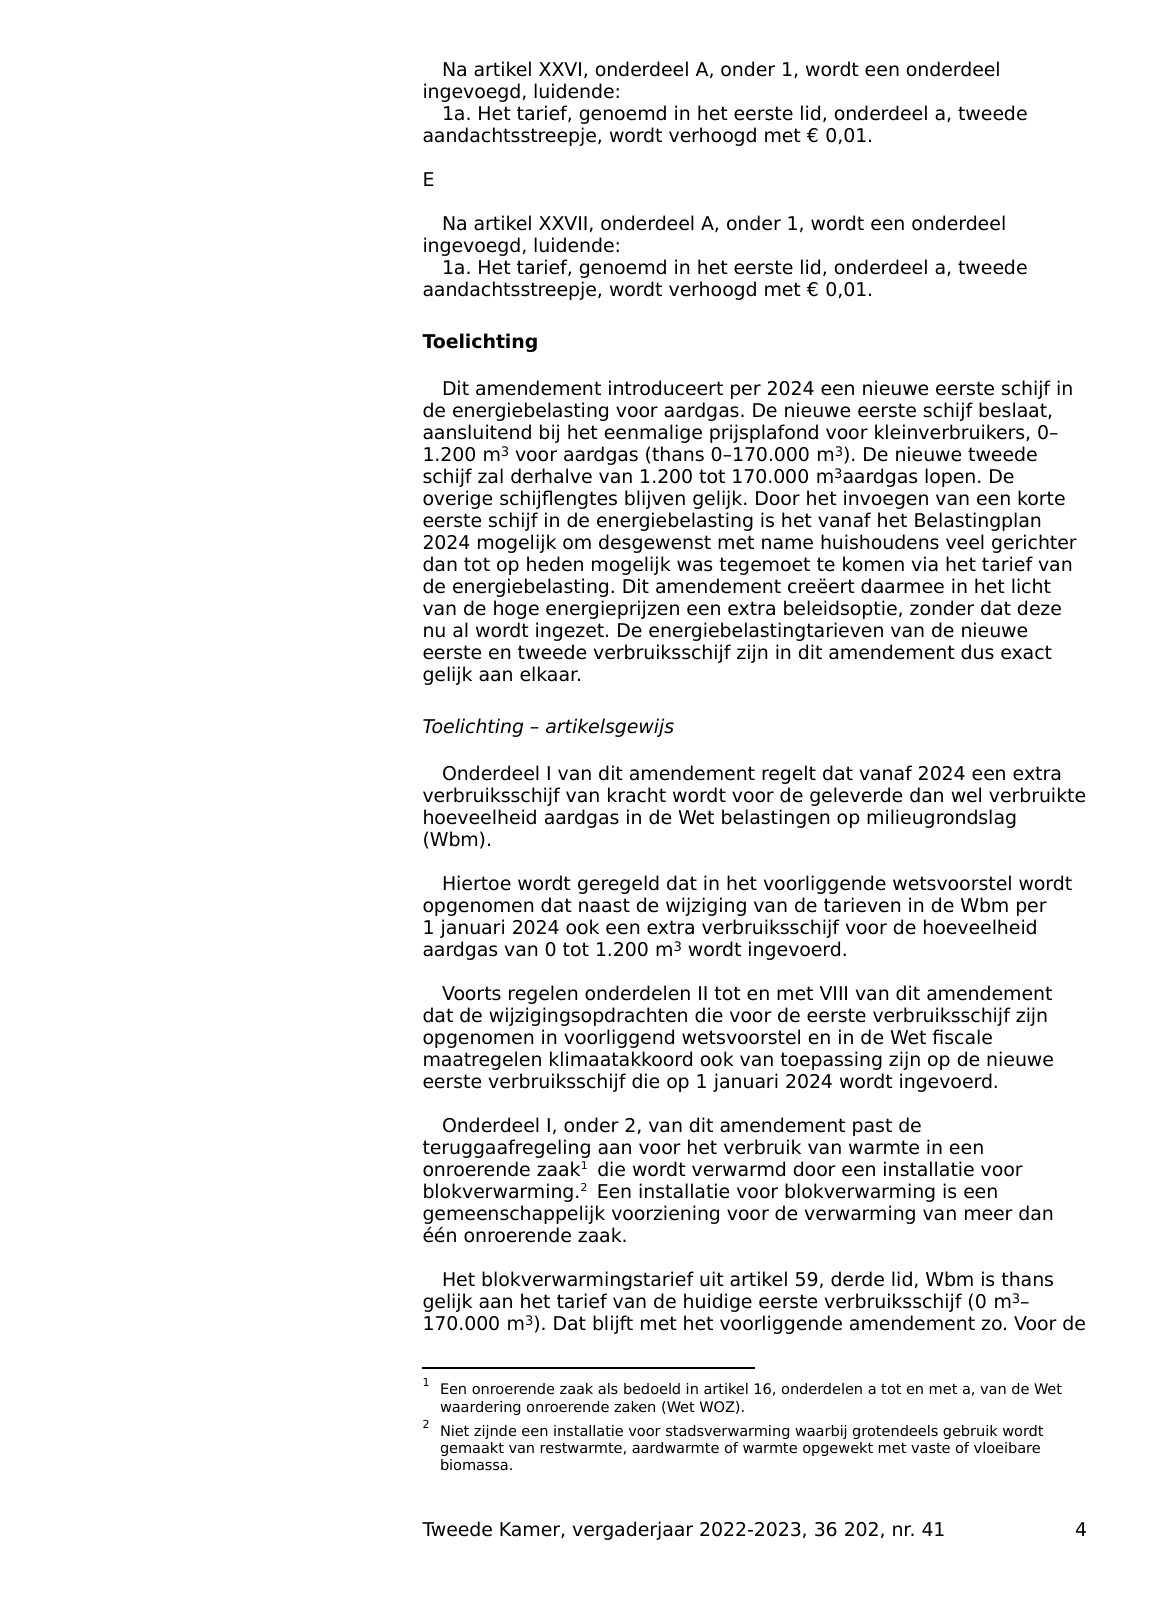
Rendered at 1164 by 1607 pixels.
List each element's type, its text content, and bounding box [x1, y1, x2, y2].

text 1a. Het tarief, genoemd in het eerste lid, onderdeel a, tweede aandachtsstreepje, wordt verhoogd met € 0,01. [422, 103, 1087, 147]
text E [422, 169, 1087, 191]
text Een onroerende zaak als bedoeld in artikel 16, onderdelen a tot en met a, van de Wet waardering onroerende zaken (Wet WOZ). [422, 1377, 1087, 1416]
text 1a. Het tarief, genoemd in het eerste lid, onderdeel a, tweede aandachtsstreepje, wordt verhoogd met € 0,01. [422, 257, 1087, 301]
text Dit amendement introduceert per 2024 een nieuwe eerste schijf in de energiebelasting voor aardgas. De nieuwe eerste schijf beslaat, aansluitend bij het eenmalige prijsplafond voor kleinverbruikers, 0–1.200 m3 voor aardgas (thans 0–170.000 m3). De nieuwe tweede schijf zal derhalve van 1.200 tot 170.000 m3aardgas lopen. De overige schijflengtes blijven gelijk. Door het invoegen van een korte eerste schijf in de energiebelasting is het vanaf het Belastingplan 2024 mogelijk om desgewenst met name huishoudens veel gerichter dan tot op heden mogelijk was tegemoet te komen via het tarief van de energiebelasting. Dit amendement creëert daarmee in het licht van de hoge energieprijzen een extra beleidsoptie, zonder dat deze nu al wordt ingezet. De energiebelastingtarieven van de nieuwe eerste en tweede verbruiksschijf zijn in dit amendement dus exact gelijk aan elkaar. [422, 378, 1087, 686]
text Na artikel XXVII, onderdeel A, onder 1, wordt een onderdeel ingevoegd, luidende: [422, 213, 1087, 257]
text Na artikel XXVI, onderdeel A, onder 1, wordt een onderdeel ingevoegd, luidende: [422, 59, 1087, 103]
text Niet zijnde een installatie voor stadsverwarming waarbij grotendeels gebruik wordt gemaakt van restwarmte, aardwarmte of warmte opgewekt met vaste of vloeibare biomassa. [422, 1418, 1087, 1474]
text Onderdeel I van dit amendement regelt dat vanaf 2024 een extra verbruiksschijf van kracht wordt voor de geleverde dan wel verbruikte hoeveelheid aardgas in de Wet belastingen op milieugrondslag (Wbm). [422, 763, 1087, 851]
text Voorts regelen onderdelen II tot en met VIII van dit amendement dat de wijzigingsopdrachten die voor de eerste verbruiksschijf zijn opgenomen in voorliggend wetsvoorstel en in de Wet fiscale maatregelen klimaatakkoord ook van toepassing zijn op de nieuwe eerste verbruiksschijf die op 1 januari 2024 wordt ingevoerd. [422, 983, 1087, 1093]
subtitle Toelichting – artikelsgewijs [422, 716, 1087, 738]
text Hiertoe wordt geregeld dat in het voorliggende wetsvoorstel wordt opgenomen dat naast de wijziging van de tarieven in de Wbm per 1 januari 2024 ook een extra verbruiksschijf voor de hoeveelheid aardgas van 0 tot 1.200 m3 wordt ingevoerd. [422, 873, 1087, 961]
text Onderdeel I, onder 2, van dit amendement past de teruggaafregeling aan voor het verbruik van warmte in een onroerende zaak die wordt verwarmd door een installatie voor blokverwarming. Een installatie voor blokverwarming is een gemeenschappelijk voorziening voor de verwarming van meer dan één onroerende zaak. [422, 1115, 1087, 1247]
subtitle Toelichting [422, 331, 1087, 353]
text Het blokverwarmingstarief uit artikel 59, derde lid, Wbm is thans gelijk aan het tarief van de huidige eerste verbruiksschijf (0 m3–170.000 m3). Dat blijft met het voorliggende amendement zo. Voor de [422, 1269, 1087, 1335]
